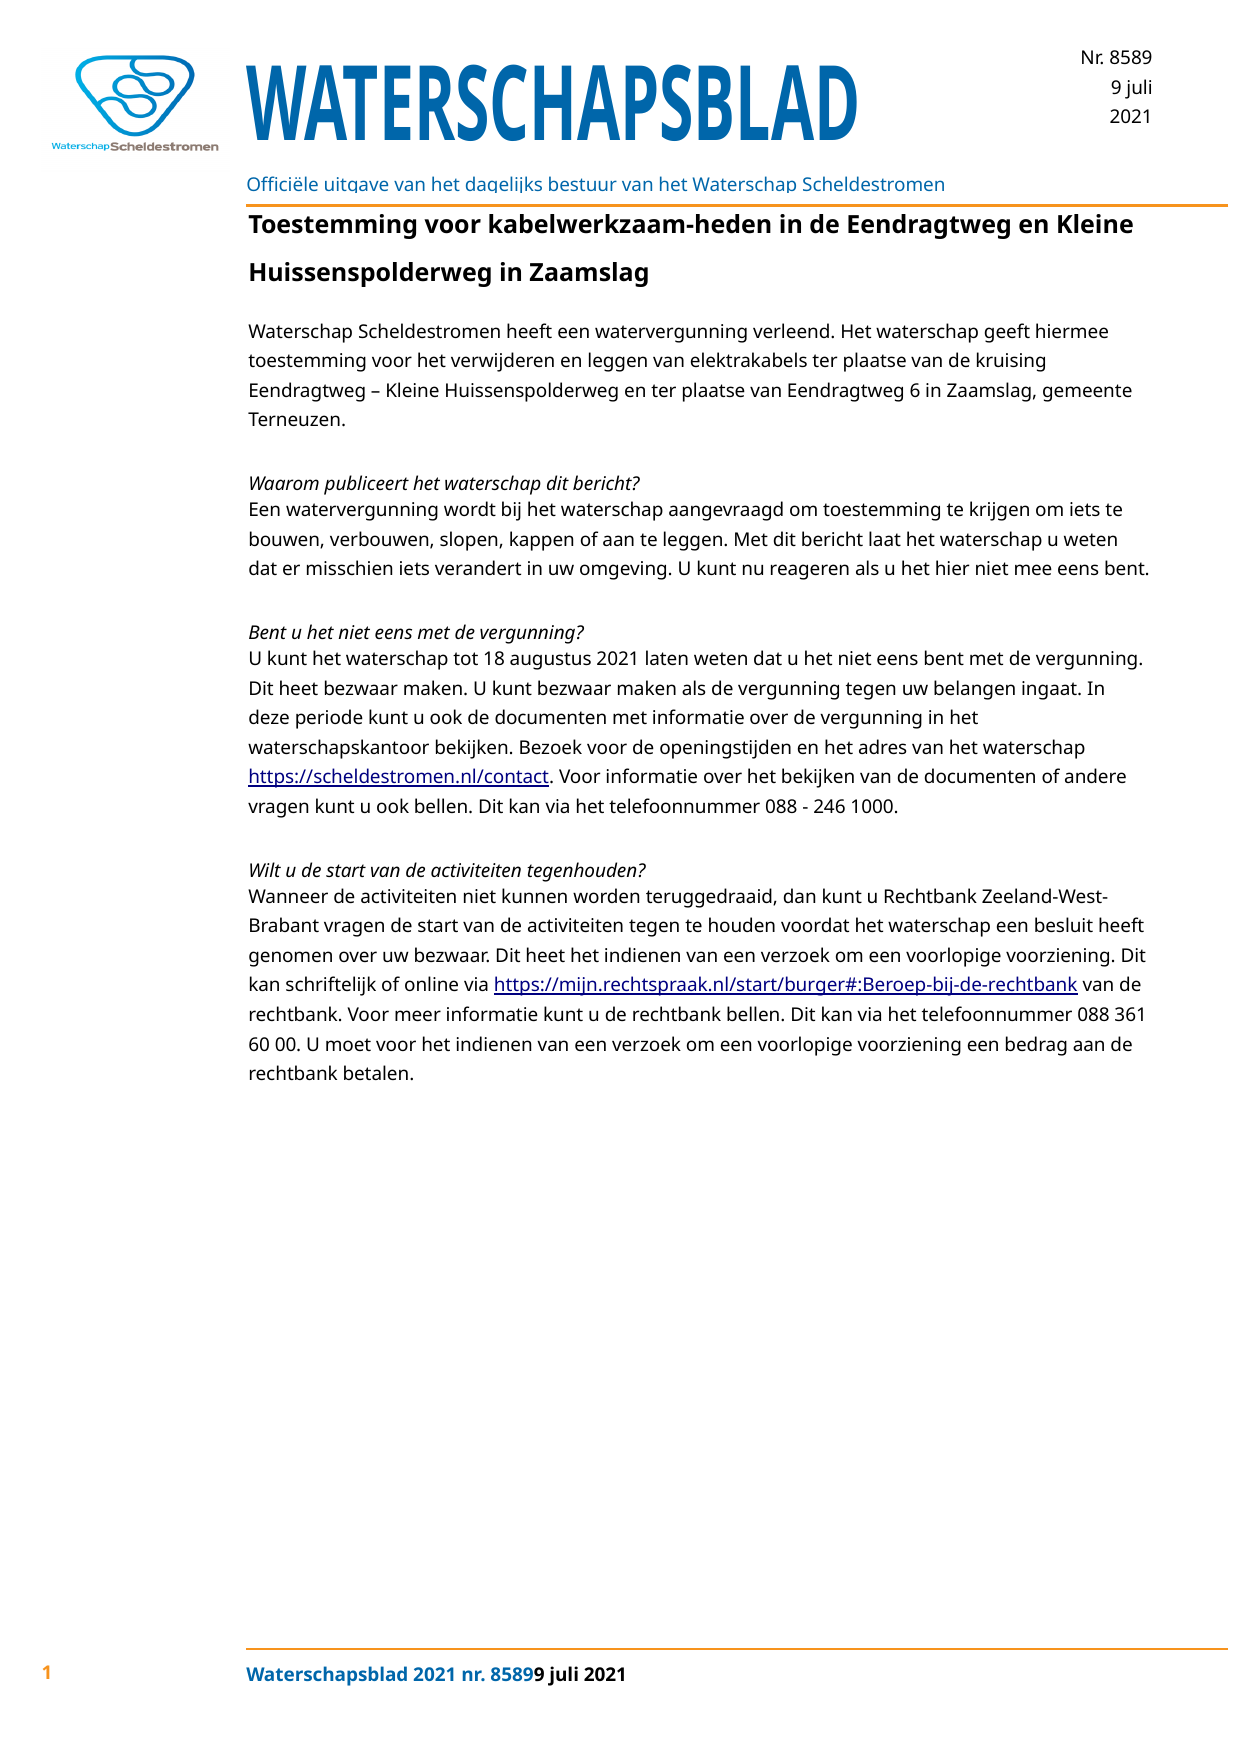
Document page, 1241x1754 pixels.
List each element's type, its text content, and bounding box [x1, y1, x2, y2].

text Wilt u de start van de activiteiten tegenhouden? [248, 857, 1152, 883]
text Waarom publiceert het waterschap dit bericht? [248, 471, 1152, 496]
text Wanneer de activiteiten niet kunnen worden teruggedraaid, dan kunt u Rechtbank Zeeland-West-Brabant vragen de start van de activiteiten tegen te houden voordat het waterschap een besluit heeft genomen over uw bezwaar. Dit heet het indienen van een verzoek om een voorlopige voorziening. Dit kan schriftelijk of online via https://mijn.rechtspraak.nl/start/burger#:Beroep-bij-de-rechtbank van de rechtbank. Voor meer informatie kunt u de rechtbank bellen. Dit kan via het telefoonnummer 088 361 60 00. U moet voor het indienen van een verzoek om een voorlopige voorziening een bedrag aan de rechtbank betalen. [248, 883, 1152, 1086]
text Toestemming voor kabelwerkzaam-heden in de Eendragtweg en Kleine Huissenspolderweg in Zaamslag [248, 207, 1152, 288]
text U kunt het waterschap tot 18 augustus 2021 laten weten dat u het niet eens bent met de vergunning. Dit heet bezwaar maken. U kunt bezwaar maken als de vergunning tegen uw belangen ingaat. In deze periode kunt u ook de documenten met informatie over de vergunning in het waterschapskantoor bekijken. Bezoek voor de openingstijden en het adres van het waterschap https://scheldestromen.nl/contact. Voor informatie over het bekijken van de documenten of andere vragen kunt u ook bellen. Dit kan via het telefoonnummer 088 - 246 1000. [248, 645, 1152, 819]
picture [41, 47, 231, 172]
text Een watervergunning wordt bij het waterschap aangevraagd om toestemming te krijgen om iets te bouwen, verbouwen, slopen, kappen of aan te leggen. Met dit bericht laat het waterschap u weten dat er misschien iets verandert in uw omgeving. U kunt nu reageren als u het hier niet mee eens bent. [248, 496, 1152, 581]
text Waterschap Scheldestromen heeft een watervergunning verleend. Het waterschap geeft hiermee toestemming voor het verwijderen en leggen van elektrakabels ter plaatse van de kruising Eendragtweg – Kleine Huissenspolderweg en ter plaatse van Eendragtweg 6 in Zaamslag, gemeente Terneuzen. [248, 318, 1152, 432]
text Bent u het niet eens met de vergunning? [248, 619, 1152, 645]
